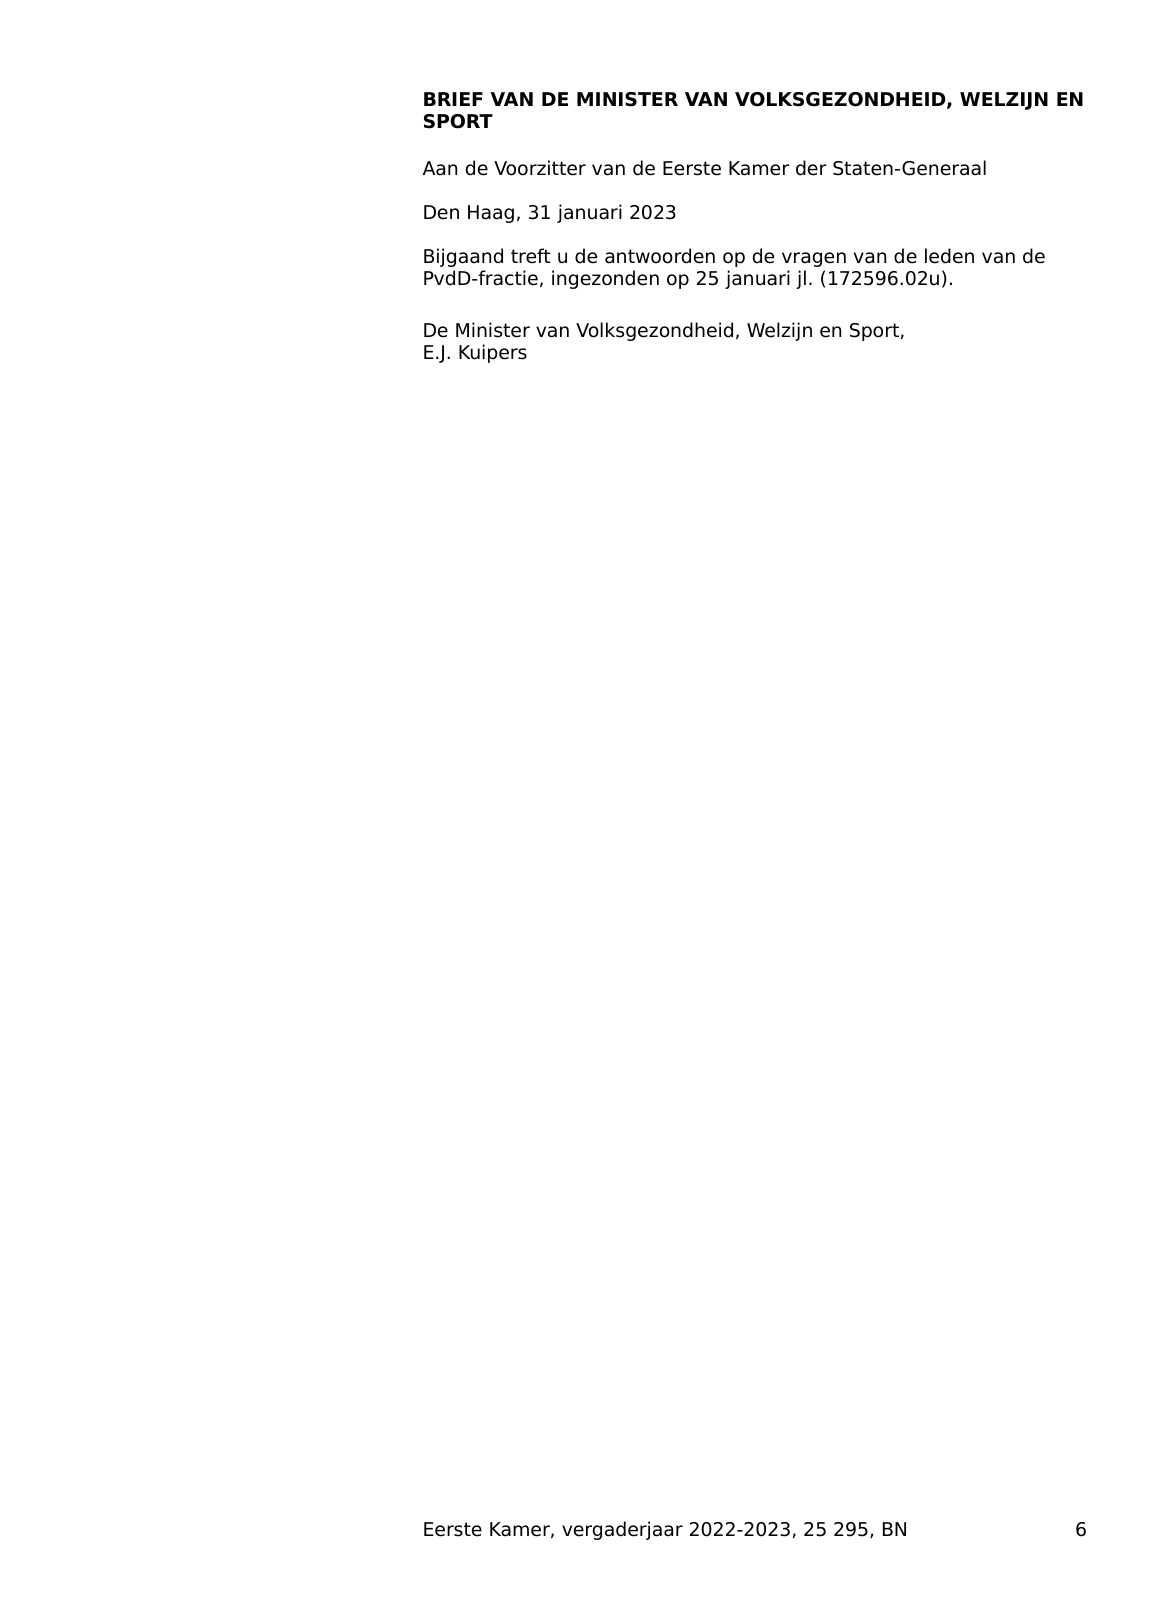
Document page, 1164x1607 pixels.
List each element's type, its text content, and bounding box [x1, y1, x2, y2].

text De Minister van Volksgezondheid, Welzijn en Sport, E.J. Kuipers [422, 320, 1087, 364]
text Bijgaand treft u de antwoorden op de vragen van de leden van de PvdD-fractie, ingezonden op 25 januari jl. (172596.02u). [422, 246, 1087, 290]
text Den Haag, 31 januari 2023 [422, 202, 1087, 224]
text Aan de Voorzitter van de Eerste Kamer der Staten-Generaal [422, 158, 1087, 180]
subtitle BRIEF VAN DE MINISTER VAN VOLKSGEZONDHEID, WELZIJN EN SPORT [422, 89, 1087, 133]
